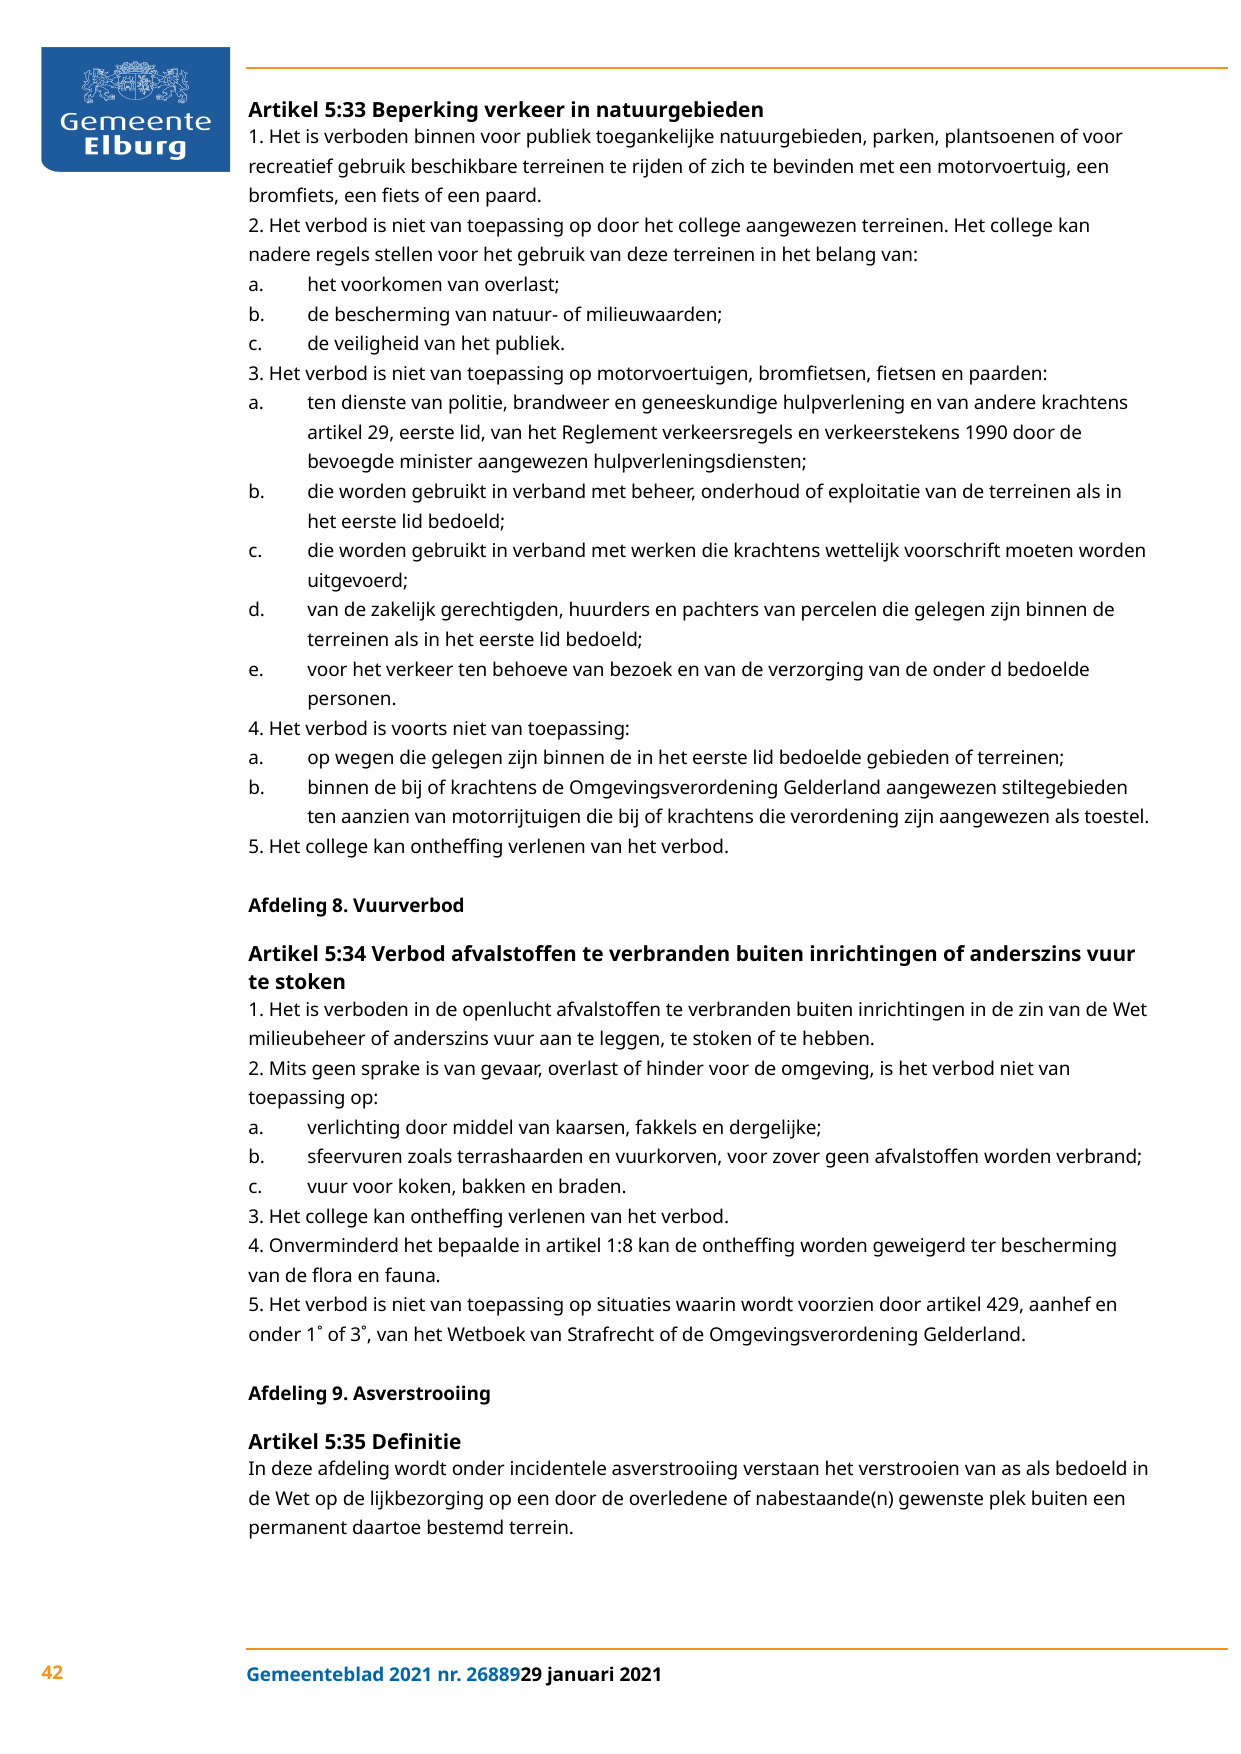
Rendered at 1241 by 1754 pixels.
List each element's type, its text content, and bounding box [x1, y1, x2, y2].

text Artikel 5:35 Definitie [248, 1427, 1152, 1455]
list sfeervuren zoals terrashaarden en vuurkorven, voor zover geen afvalstoffen worden verbrand; [248, 1144, 1152, 1169]
picture [41, 47, 231, 172]
text Afdeling 9. Asverstrooiing [248, 1380, 1152, 1406]
text Artikel 5:34 Verbod afvalstoffen te verbranden buiten inrichtingen of anderszins vuur te stoken [248, 939, 1152, 996]
list van de zakelijk gerechtigden, huurders en pachters van percelen die gelegen zijn binnen de terreinen als in het eerste lid bedoeld; [248, 597, 1152, 652]
list de bescherming van natuur- of milieuwaarden; [248, 301, 1152, 326]
text Artikel 5:33 Beperking verkeer in natuurgebieden [248, 95, 1152, 123]
list ten dienste van politie, brandweer en geneeskundige hulpverlening en van andere krachtens artikel 29, eerste lid, van het Reglement verkeersregels en verkeerstekens 1990 door de bevoegde minister aangewezen hulpverleningsdiensten; [248, 389, 1152, 474]
list die worden gebruikt in verband met werken die krachtens wettelijk voorschrift moeten worden uitgevoerd; [248, 537, 1152, 593]
text 2. Het verbod is niet van toepassing op door het college aangewezen terreinen. Het college kan nadere regels stellen voor het gebruik van deze terreinen in het belang van: [248, 212, 1152, 267]
text 5. Het college kan ontheffing verlenen van het verbod. [248, 833, 1152, 859]
list vuur voor koken, bakken en braden. [248, 1173, 1152, 1199]
list verlichting door middel van kaarsen, fakkels en dergelijke; [248, 1114, 1152, 1140]
text 1. Het is verboden binnen voor publiek toegankelijke natuurgebieden, parken, plantsoenen of voor recreatief gebruik beschikbare terreinen te rijden of zich te bevinden met een motorvoertuig, een bromfiets, een fiets of een paard. [248, 123, 1152, 208]
text 1. Het is verboden in de openlucht afvalstoffen te verbranden buiten inrichtingen in de zin van de Wet milieubeheer of anderszins vuur aan te leggen, te stoken of te hebben. [248, 996, 1152, 1051]
list op wegen die gelegen zijn binnen de in het eerste lid bedoelde gebieden of terreinen; [248, 744, 1152, 770]
text 2. Mits geen sprake is van gevaar, overlast of hinder voor de omgeving, is het verbod niet van toepassing op: [248, 1055, 1152, 1110]
text 5. Het verbod is niet van toepassing op situaties waarin wordt voorzien door artikel 429, aanhef en onder 1˚ of 3˚, van het Wetboek van Strafrecht of de Omgevingsverordening Gelderland. [248, 1292, 1152, 1347]
text In deze afdeling wordt onder incidentele asverstrooiing verstaan het verstrooien van as als bedoeld in de Wet op de lijkbezorging op een door de overledene of nabestaande(n) gewenste plek buiten een permanent daartoe bestemd terrein. [248, 1455, 1152, 1540]
text 4. Onverminderd het bepaalde in artikel 1:8 kan de ontheffing worden geweigerd ter bescherming van de flora en fauna. [248, 1232, 1152, 1288]
text 3. Het verbod is niet van toepassing op motorvoertuigen, bromfietsen, fietsen en paarden: [248, 360, 1152, 386]
list voor het verkeer ten behoeve van bezoek en van de verzorging van de onder d bedoelde personen. [248, 656, 1152, 711]
text 4. Het verbod is voorts niet van toepassing: [248, 715, 1152, 741]
text 3. Het college kan ontheffing verlenen van het verbod. [248, 1203, 1152, 1229]
list de veiligheid van het publiek. [248, 330, 1152, 356]
list binnen de bij of krachtens de Omgevingsverordening Gelderland aangewezen stiltegebieden ten aanzien van motorrijtuigen die bij of krachtens die verordening zijn aangewezen als toestel. [248, 774, 1152, 829]
text Afdeling 8. Vuurverbod [248, 892, 1152, 918]
list het voorkomen van overlast; [248, 271, 1152, 297]
list die worden gebruikt in verband met beheer, onderhoud of exploitatie van de terreinen als in het eerste lid bedoeld; [248, 478, 1152, 533]
